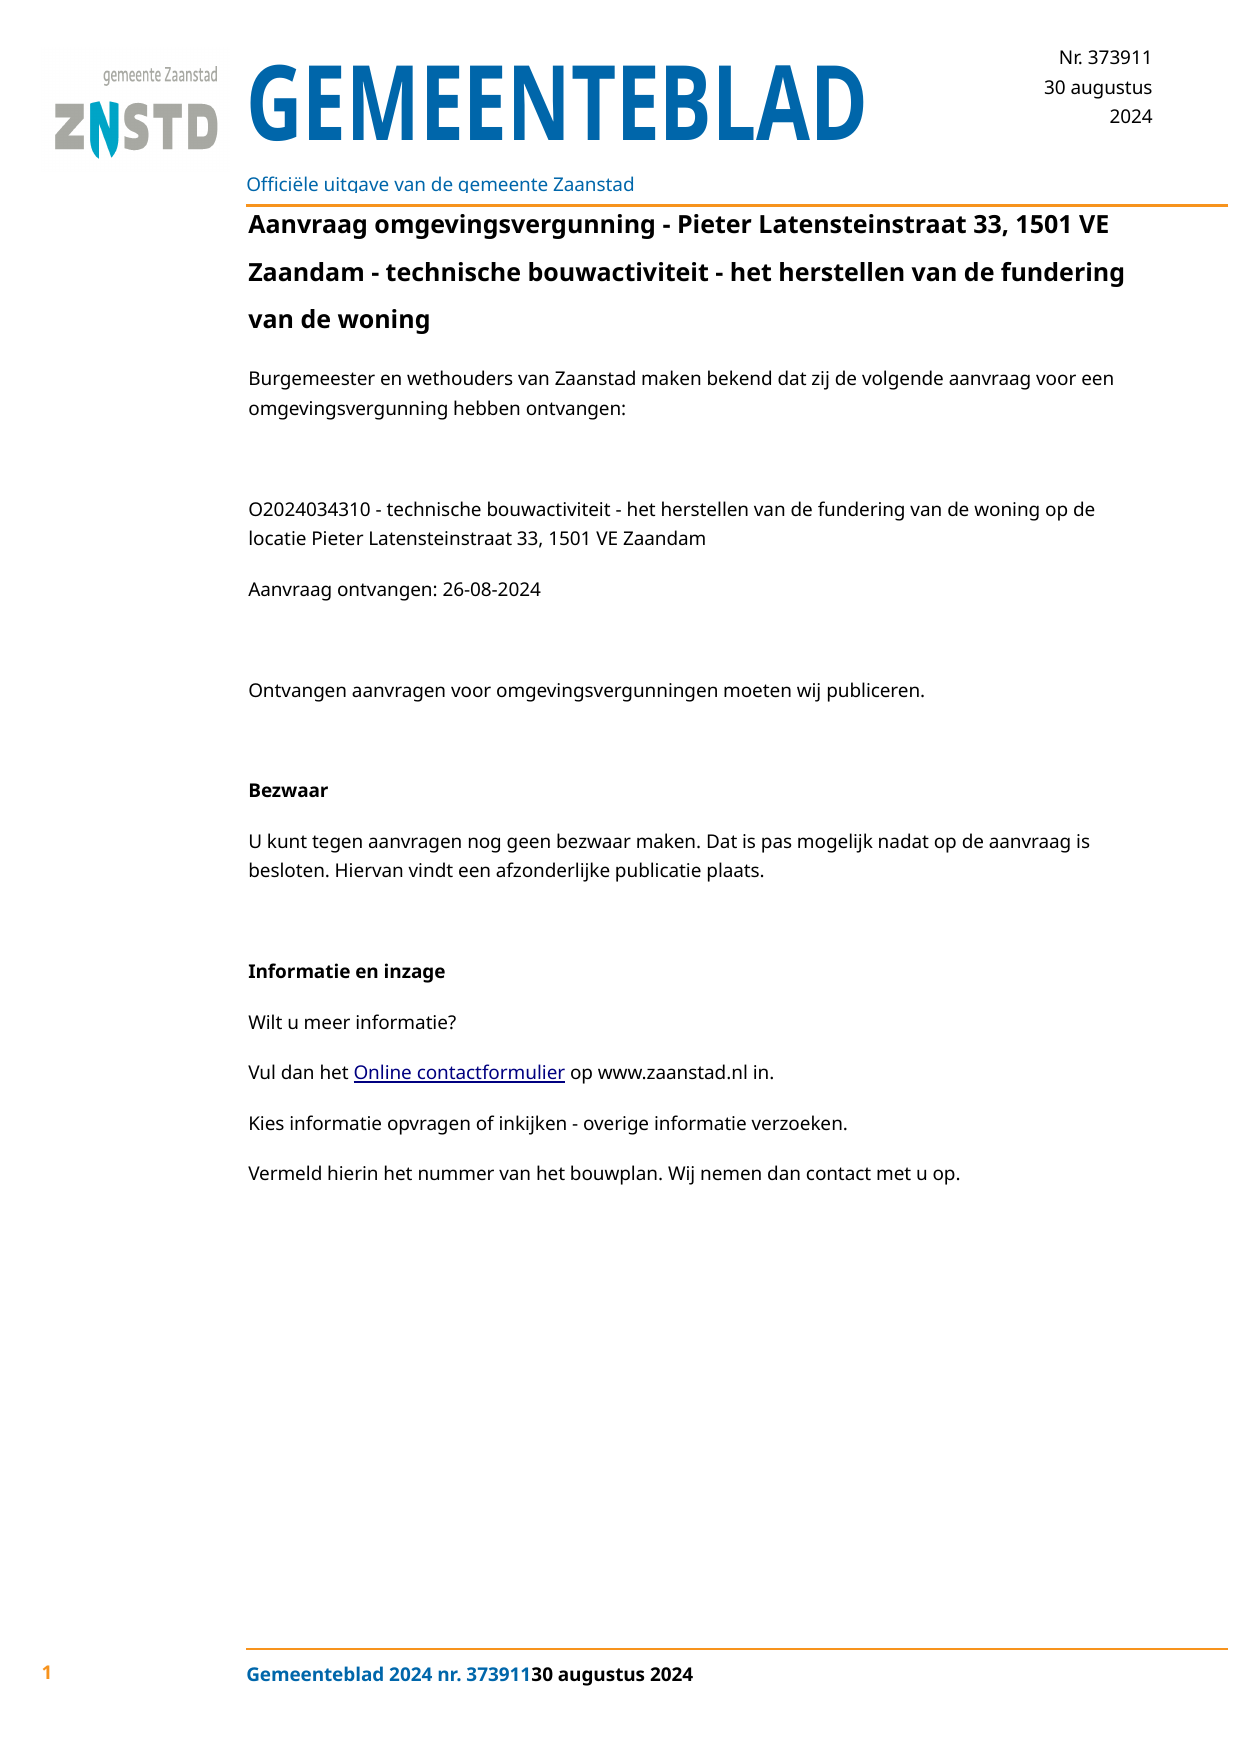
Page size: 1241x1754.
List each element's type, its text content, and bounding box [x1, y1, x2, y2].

picture [41, 47, 231, 172]
text Ontvangen aanvragen voor omgevingsvergunningen moeten wij publiceren. [248, 677, 1152, 702]
text Vul dan het Online contactformulier op www.zaanstad.nl in. [248, 1059, 1152, 1085]
text Aanvraag ontvangen: 26-08-2024 [248, 576, 1152, 602]
text O2024034310 - technische bouwactiviteit - het herstellen van de fundering van de woning op de locatie Pieter Latensteinstraat 33, 1501 VE Zaandam [248, 496, 1152, 551]
text Aanvraag omgevingsvergunning - Pieter Latensteinstraat 33, 1501 VE Zaandam - technische bouwactiviteit - het herstellen van de fundering van de woning [248, 207, 1152, 336]
text Informatie en inzage [248, 958, 1152, 984]
text Vermeld hierin het nummer van het bouwplan. Wij nemen dan contact met u op. [248, 1160, 1152, 1186]
text Kies informatie opvragen of inkijken - overige informatie verzoeken. [248, 1110, 1152, 1135]
text Wilt u meer informatie? [248, 1009, 1152, 1034]
text U kunt tegen aanvragen nog geen bezwaar maken. Dat is pas mogelijk nadat op de aanvraag is besloten. Hiervan vindt een afzonderlijke publicatie plaats. [248, 828, 1152, 883]
text Bezwaar [248, 778, 1152, 803]
text Burgemeester en wethouders van Zaanstad maken bekend dat zij de volgende aanvraag voor een omgevingsvergunning hebben ontvangen: [248, 366, 1152, 421]
